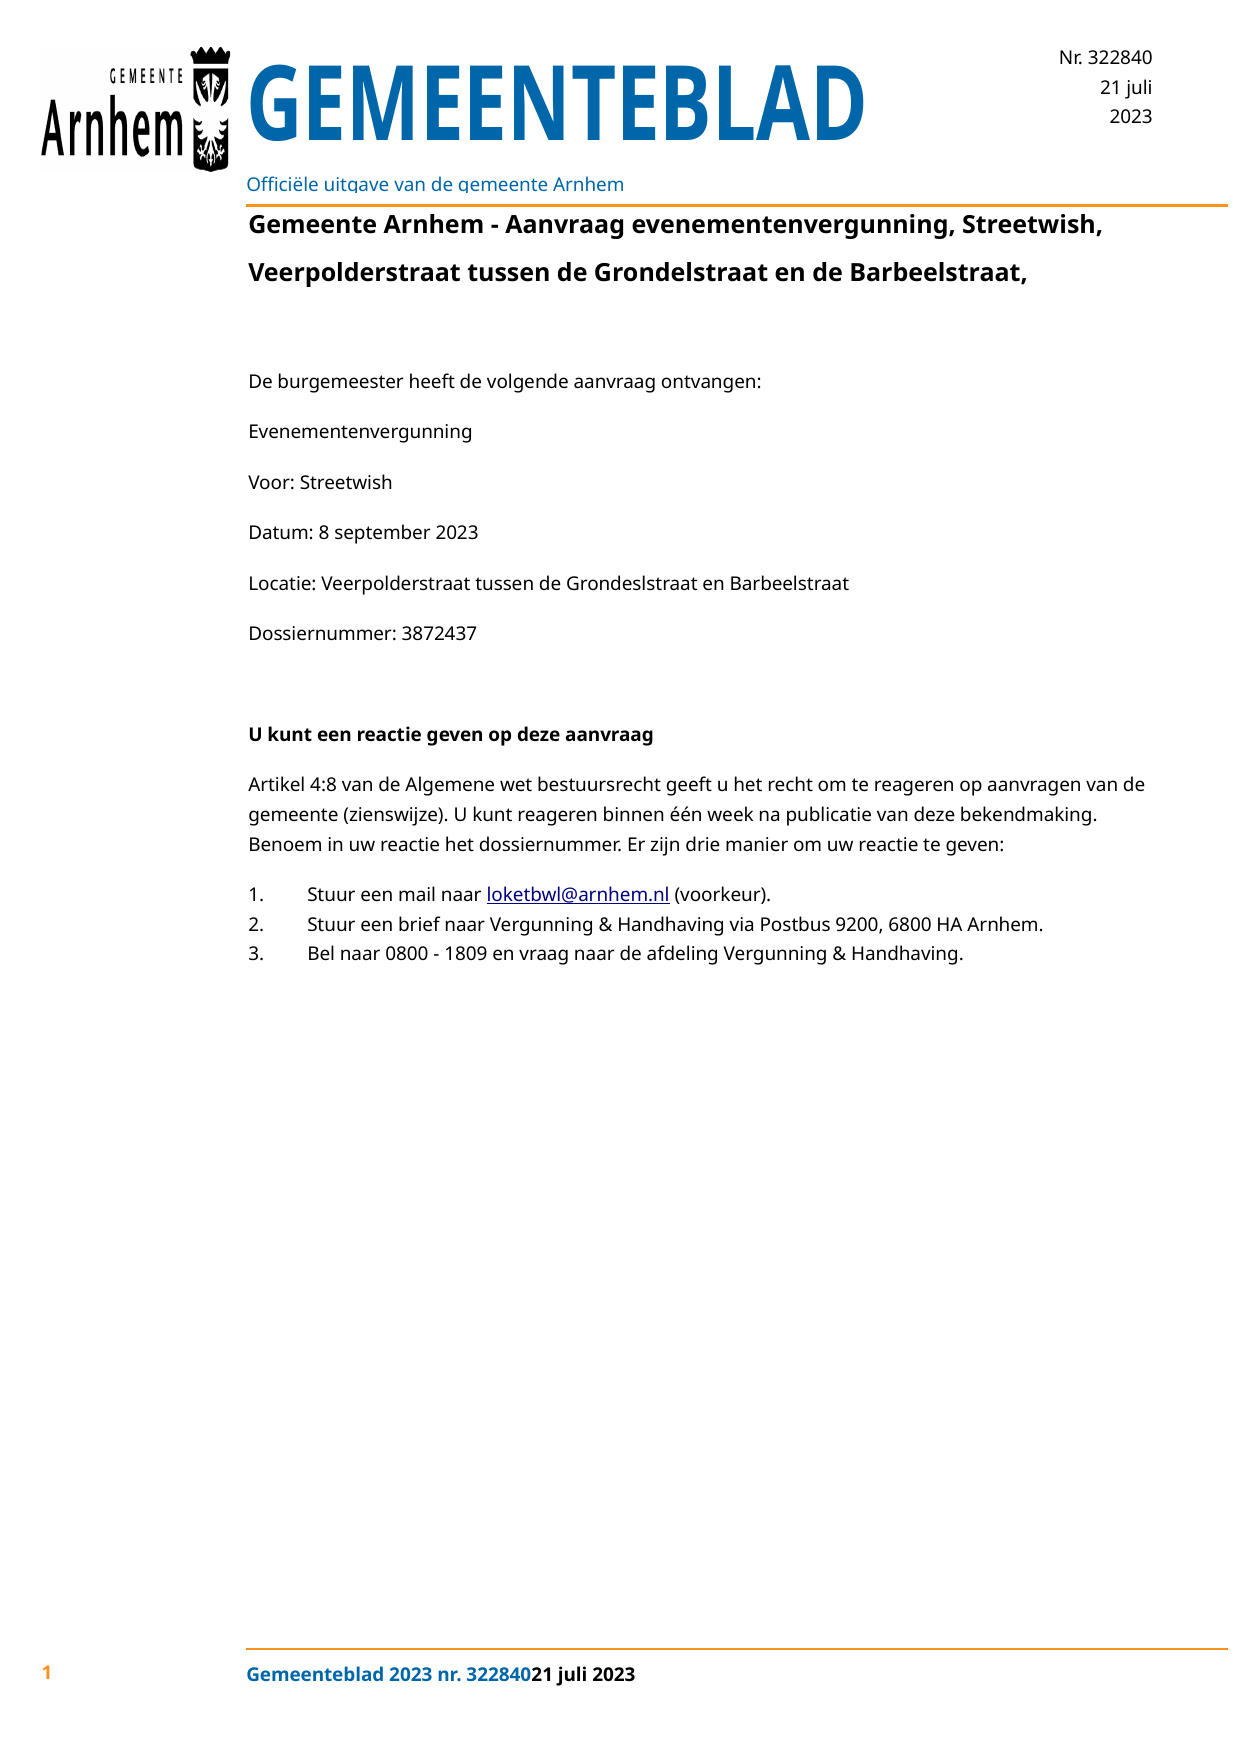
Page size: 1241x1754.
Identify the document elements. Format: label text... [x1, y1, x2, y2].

text Locatie: Veerpolderstraat tussen de Grondeslstraat en Barbeelstraat [248, 570, 1152, 596]
text Gemeente Arnhem - Aanvraag evenementenvergunning, Streetwish, Veerpolderstraat tussen de Grondelstraat en de Barbeelstraat, [248, 207, 1152, 288]
text De burgemeester heeft de volgende aanvraag ontvangen: [248, 368, 1152, 394]
text U kunt een reactie geven op deze aanvraag [248, 721, 1152, 747]
list Stuur een brief naar Vergunning & Handhaving via Postbus 9200, 6800 HA Arnhem. [248, 911, 1152, 937]
picture [41, 47, 231, 172]
text Artikel 4:8 van de Algemene wet bestuursrecht geeft u het recht om te reageren op aanvragen van de gemeente (zienswijze). U kunt reageren binnen één week na publicatie van deze bekendmaking. Benoem in uw reactie het dossiernummer. Er zijn drie manier om uw reactie te geven: [248, 772, 1152, 857]
text Datum: 8 september 2023 [248, 519, 1152, 545]
list Bel naar 0800 - 1809 en vraag naar de afdeling Vergunning & Handhaving. [248, 940, 1152, 966]
text Evenementenvergunning [248, 419, 1152, 444]
text Voor: Streetwish [248, 469, 1152, 495]
list Stuur een mail naar loketbwl@arnhem.nl (voorkeur). [248, 881, 1152, 907]
text Dossiernummer: 3872437 [248, 620, 1152, 646]
